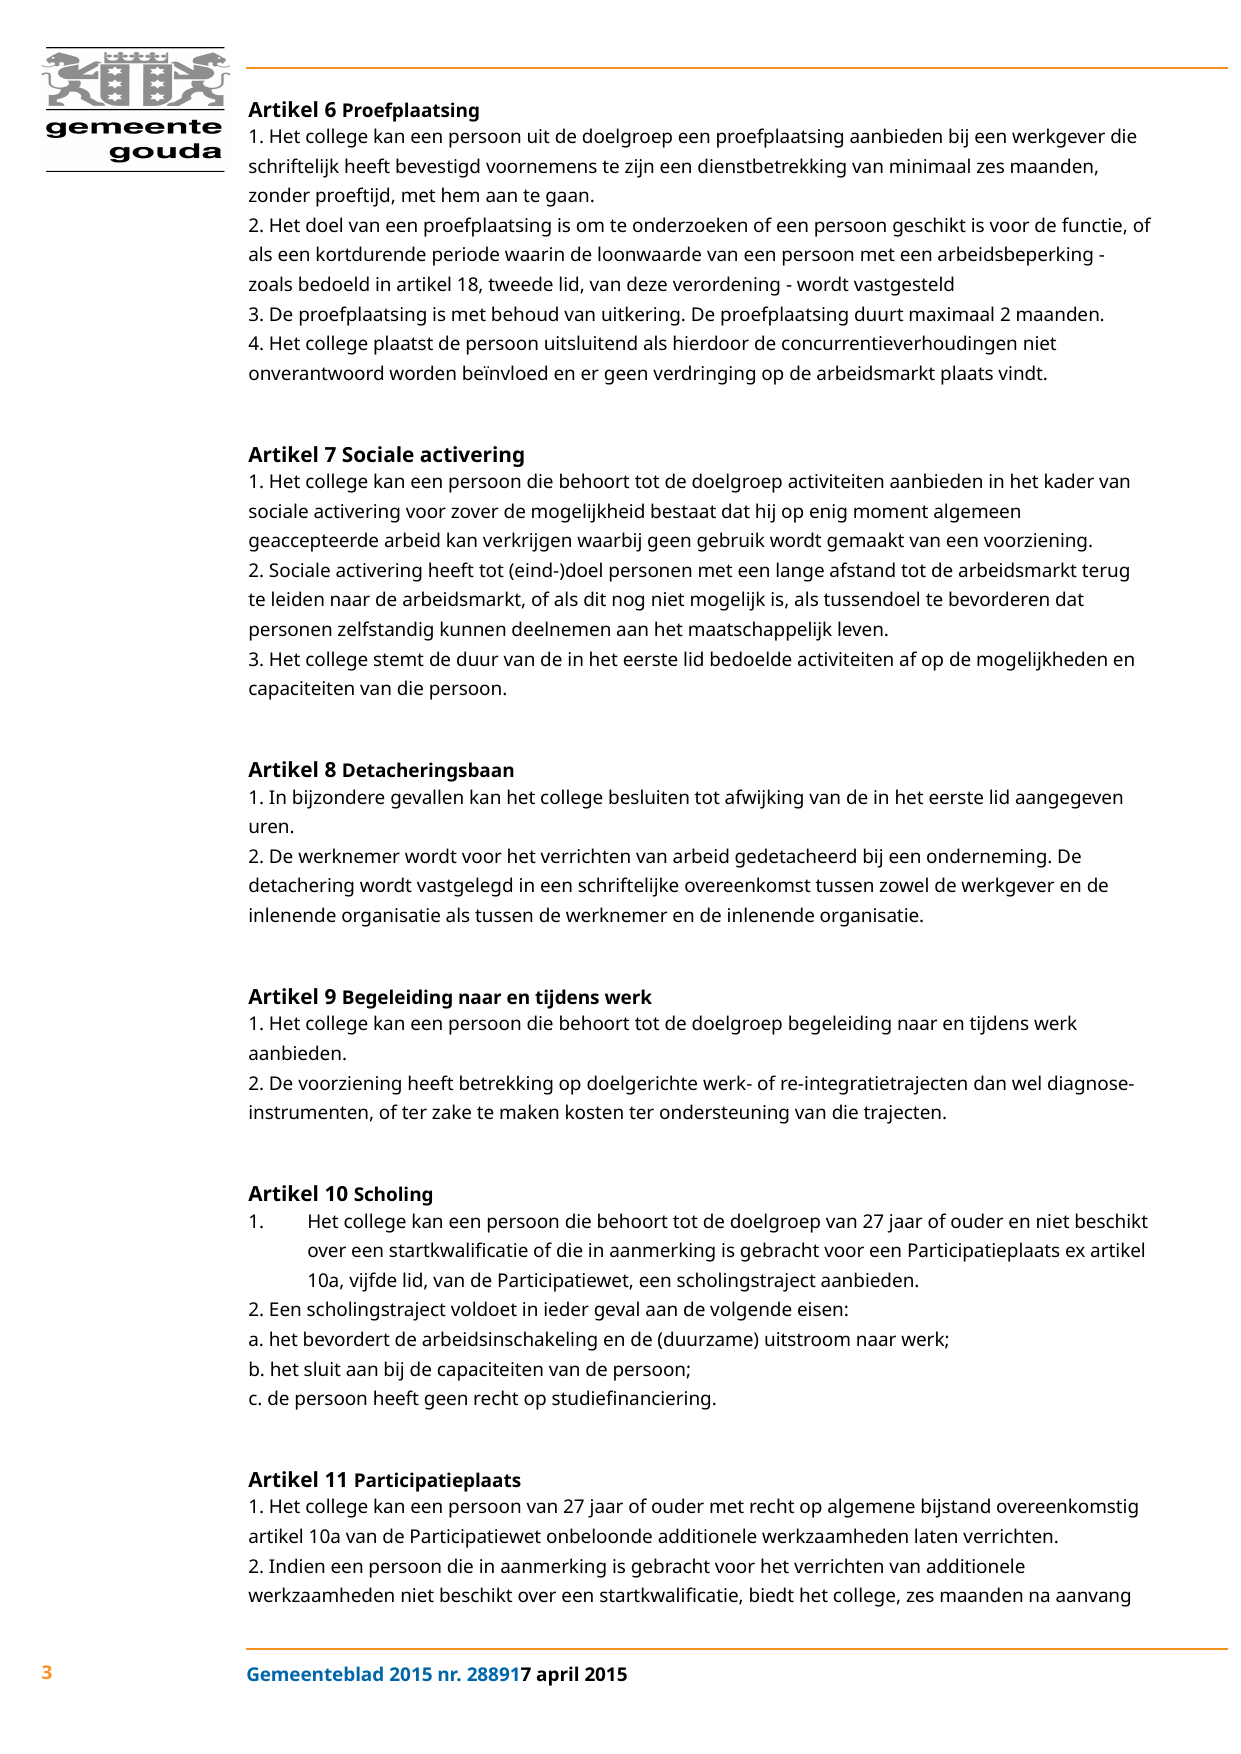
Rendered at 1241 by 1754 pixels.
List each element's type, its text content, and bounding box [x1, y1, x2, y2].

text Artikel 10 Scholing [248, 1179, 1152, 1208]
picture [41, 47, 231, 172]
text 2. De voorziening heeft betrekking op doelgerichte werk- of re-integratietrajecten dan wel diagnose-instrumenten, of ter zake te maken kosten ter ondersteuning van die trajecten. [248, 1070, 1152, 1125]
text 2. De werknemer wordt voor het verrichten van arbeid gedetacheerd bij een onderneming. De detachering wordt vastgelegd in een schriftelijke overeenkomst tussen zowel de werkgever en de inlenende organisatie als tussen de werknemer en de inlenende organisatie. [248, 843, 1152, 928]
text Artikel 9 Begeleiding naar en tijdens werk [248, 982, 1152, 1011]
text 1. Het college kan een persoon van 27 jaar of ouder met recht op algemene bijstand overeenkomstig artikel 10a van de Participatiewet onbeloonde additionele werkzaamheden laten verrichten. [248, 1494, 1152, 1549]
text 1. Het college kan een persoon die behoort tot de doelgroep activiteiten aanbieden in het kader van sociale activering voor zover de mogelijkheid bestaat dat hij op enig moment algemeen geaccepteerde arbeid kan verkrijgen waarbij geen gebruik wordt gemaakt van een voorziening. [248, 468, 1152, 553]
text 4. Het college plaatst de persoon uitsluitend als hierdoor de concurrentieverhoudingen niet onverantwoord worden beïnvloed en er geen verdringing op de arbeidsmarkt plaats vindt. [248, 330, 1152, 386]
text 2. Het doel van een proefplaatsing is om te onderzoeken of een persoon geschikt is voor de functie, of als een kortdurende periode waarin de loonwaarde van een persoon met een arbeidsbeperking - zoals bedoeld in artikel 18, tweede lid, van deze verordening - wordt vastgesteld [248, 212, 1152, 297]
list Het college kan een persoon die behoort tot de doelgroep van 27 jaar of ouder en niet beschikt over een startkwalificatie of die in aanmerking is gebracht voor een Participatieplaats ex artikel 10a, vijfde lid, van de Participatiewet, een scholingstraject aanbieden. [248, 1208, 1152, 1293]
text 3. De proefplaatsing is met behoud van uitkering. De proefplaatsing duurt maximaal 2 maanden. [248, 301, 1152, 326]
text b. het sluit aan bij de capaciteiten van de persoon; [248, 1356, 1152, 1381]
text 2. Indien een persoon die in aanmerking is gebracht voor het verrichten van additionele werkzaamheden niet beschikt over een startkwalificatie, biedt het college, zes maanden na aanvang [248, 1553, 1152, 1608]
text Artikel 7 Sociale activering [248, 440, 1152, 468]
text 3. Het college stemt de duur van de in het eerste lid bedoelde activiteiten af op de mogelijkheden en capaciteiten van die persoon. [248, 646, 1152, 701]
text 2. Een scholingstraject voldoet in ieder geval aan de volgende eisen: [248, 1297, 1152, 1322]
text 1. Het college kan een persoon uit de doelgroep een proefplaatsing aanbieden bij een werkgever die schriftelijk heeft bevestigd voornemens te zijn een dienstbetrekking van minimaal zes maanden, zonder proeftijd, met hem aan te gaan. [248, 123, 1152, 208]
text 1. Het college kan een persoon die behoort tot de doelgroep begeleiding naar en tijdens werk aanbieden. [248, 1011, 1152, 1066]
text Artikel 6 Proefplaatsing [248, 95, 1152, 123]
text 1. In bijzondere gevallen kan het college besluiten tot afwijking van de in het eerste lid aangegeven uren. [248, 784, 1152, 839]
text Artikel 8 Detacheringsbaan [248, 755, 1152, 784]
text Artikel 11 Participatieplaats [248, 1465, 1152, 1494]
text a. het bevordert de arbeidsinschakeling en de (duurzame) uitstroom naar werk; [248, 1326, 1152, 1352]
text 2. Sociale activering heeft tot (eind-)doel personen met een lange afstand tot de arbeidsmarkt terug te leiden naar de arbeidsmarkt, of als dit nog niet mogelijk is, als tussendoel te bevorderen dat personen zelfstandig kunnen deelnemen aan het maatschappelijk leven. [248, 557, 1152, 642]
text c. de persoon heeft geen recht op studiefinanciering. [248, 1385, 1152, 1411]
